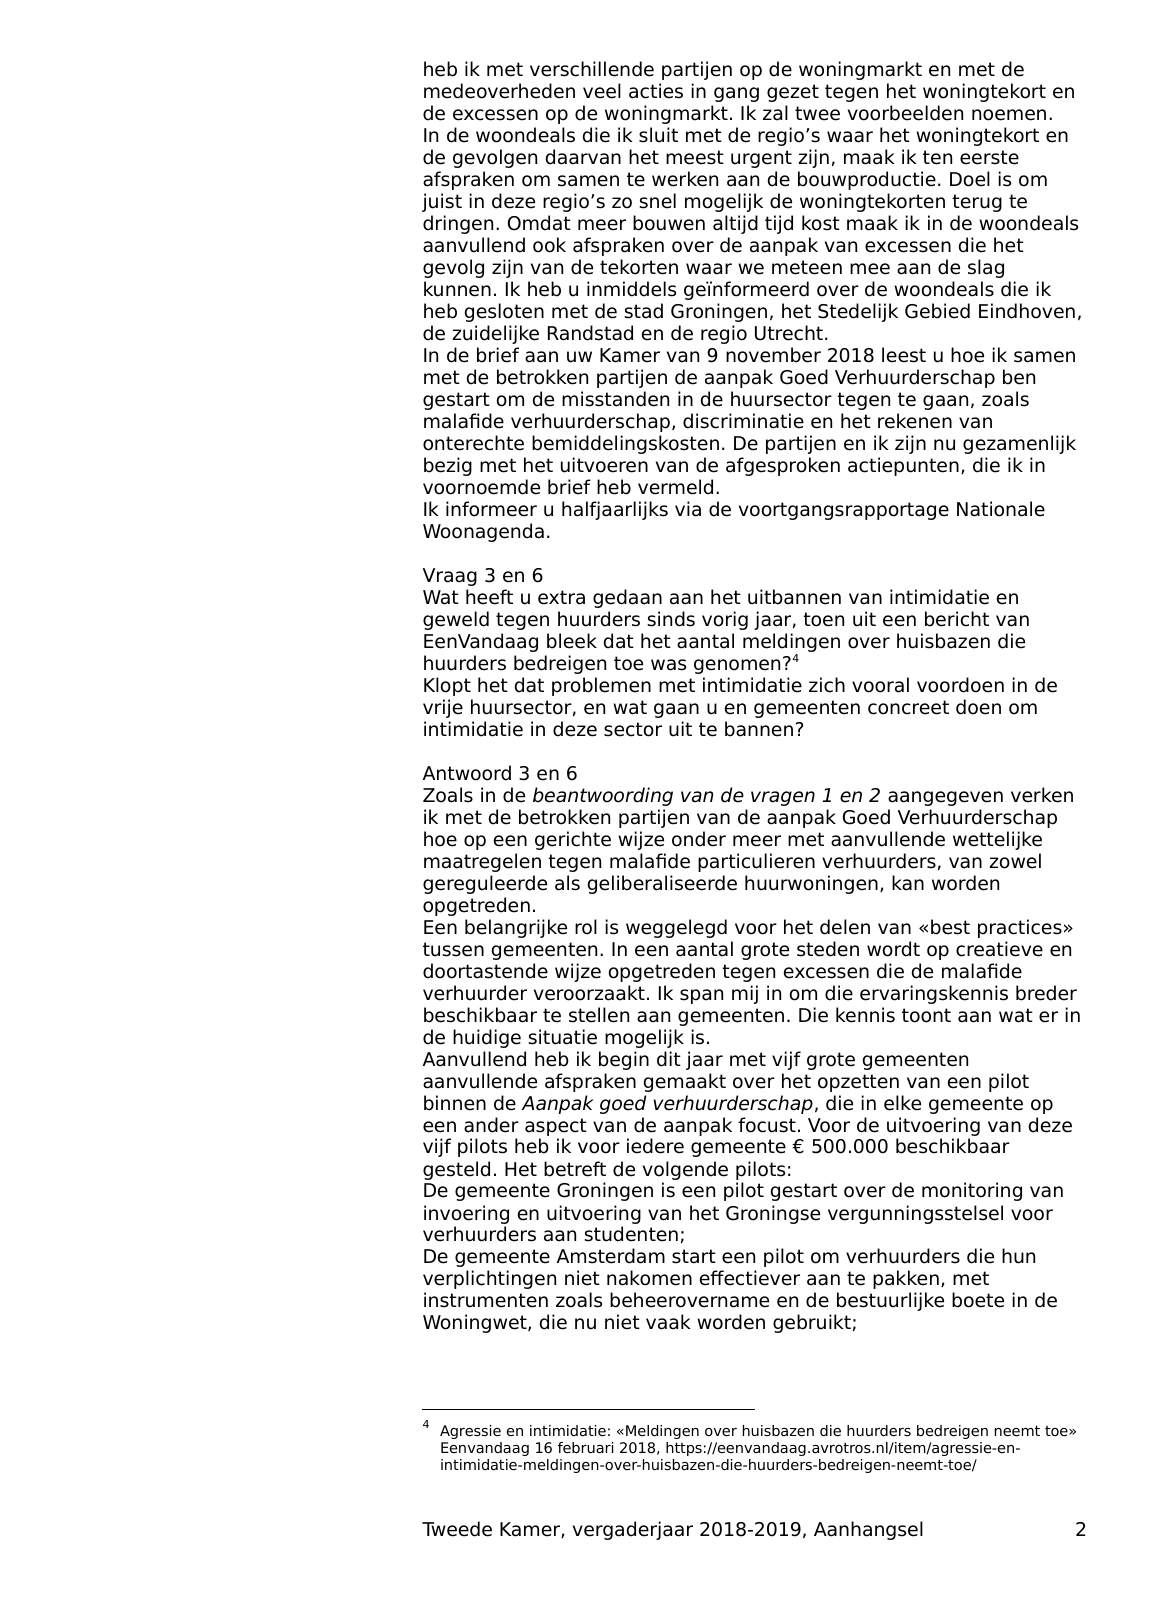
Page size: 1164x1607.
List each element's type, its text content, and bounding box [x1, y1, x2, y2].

text De gemeente Groningen is een pilot gestart over de monitoring van invoering en uitvoering van het Groningse vergunningsstelsel voor verhuurders aan studenten; [422, 1180, 1087, 1246]
text Ik informeer u halfjaarlijks via de voortgangsrapportage Nationale Woonagenda. [422, 499, 1087, 543]
text In de woondeals die ik sluit met de regio’s waar het woningtekort en de gevolgen daarvan het meest urgent zijn, maak ik ten eerste afspraken om samen te werken aan de bouwproductie. Doel is om juist in deze regio’s zo snel mogelijk de woningtekorten terug te dringen. Omdat meer bouwen altijd tijd kost maak ik in de woondeals aanvullend ook afspraken over de aanpak van excessen die het gevolg zijn van de tekorten waar we meteen mee aan de slag kunnen. Ik heb u inmiddels geïnformeerd over de woondeals die ik heb gesloten met de stad Groningen, het Stedelijk Gebied Eindhoven, de zuidelijke Randstad en de regio Utrecht. [422, 125, 1087, 345]
text Zoals in de beantwoording van de vragen 1 en 2 aangegeven verken ik met de betrokken partijen van de aanpak Goed Verhuurderschap hoe op een gerichte wijze onder meer met aanvullende wettelijke maatregelen tegen malafide particulieren verhuurders, van zowel gereguleerde als geliberaliseerde huurwoningen, kan worden opgetreden. [422, 785, 1087, 917]
text Vraag 3 en 6 [422, 565, 1087, 587]
text heb ik met verschillende partijen op de woningmarkt en met de medeoverheden veel acties in gang gezet tegen het woningtekort en de excessen op de woningmarkt. Ik zal twee voorbeelden noemen. [422, 59, 1087, 125]
text Agressie en intimidatie: «Meldingen over huisbazen die huurders bedreigen neemt toe» Eenvandaag 16 februari 2018, https://eenvandaag.avrotros.nl/item/agressie-en-intimidatie-meldingen-over-huisbazen-die-huurders-bedreigen-neemt-toe/ [422, 1418, 1087, 1474]
text Een belangrijke rol is weggelegd voor het delen van «best practices» tussen gemeenten. In een aantal grote steden wordt op creatieve en doortastende wijze opgetreden tegen excessen die de malafide verhuurder veroorzaakt. Ik span mij in om die ervaringskennis breder beschikbaar te stellen aan gemeenten. Die kennis toont aan wat er in de huidige situatie mogelijk is. [422, 917, 1087, 1048]
text In de brief aan uw Kamer van 9 november 2018 leest u hoe ik samen met de betrokken partijen de aanpak Goed Verhuurderschap ben gestart om de misstanden in de huursector tegen te gaan, zoals malafide verhuurderschap, discriminatie en het rekenen van onterechte bemiddelingskosten. De partijen en ik zijn nu gezamenlijk bezig met het uitvoeren van de afgesproken actiepunten, die ik in voornoemde brief heb vermeld. [422, 345, 1087, 499]
text De gemeente Amsterdam start een pilot om verhuurders die hun verplichtingen niet nakomen effectiever aan te pakken, met instrumenten zoals beheerovername en de bestuurlijke boete in de Woningwet, die nu niet vaak worden gebruikt; [422, 1246, 1087, 1334]
text Aanvullend heb ik begin dit jaar met vijf grote gemeenten aanvullende afspraken gemaakt over het opzetten van een pilot binnen de Aanpak goed verhuurderschap, die in elke gemeente op een ander aspect van de aanpak focust. Voor de uitvoering van deze vijf pilots heb ik voor iedere gemeente € 500.000 beschikbaar gesteld. Het betreft de volgende pilots: [422, 1048, 1087, 1180]
text Antwoord 3 en 6 [422, 763, 1087, 785]
text Wat heeft u extra gedaan aan het uitbannen van intimidatie en geweld tegen huurders sinds vorig jaar, toen uit een bericht van EenVandaag bleek dat het aantal meldingen over huisbazen die huurders bedreigen toe was genomen? [422, 587, 1087, 675]
text Klopt het dat problemen met intimidatie zich vooral voordoen in de vrije huursector, en wat gaan u en gemeenten concreet doen om intimidatie in deze sector uit te bannen? [422, 675, 1087, 741]
